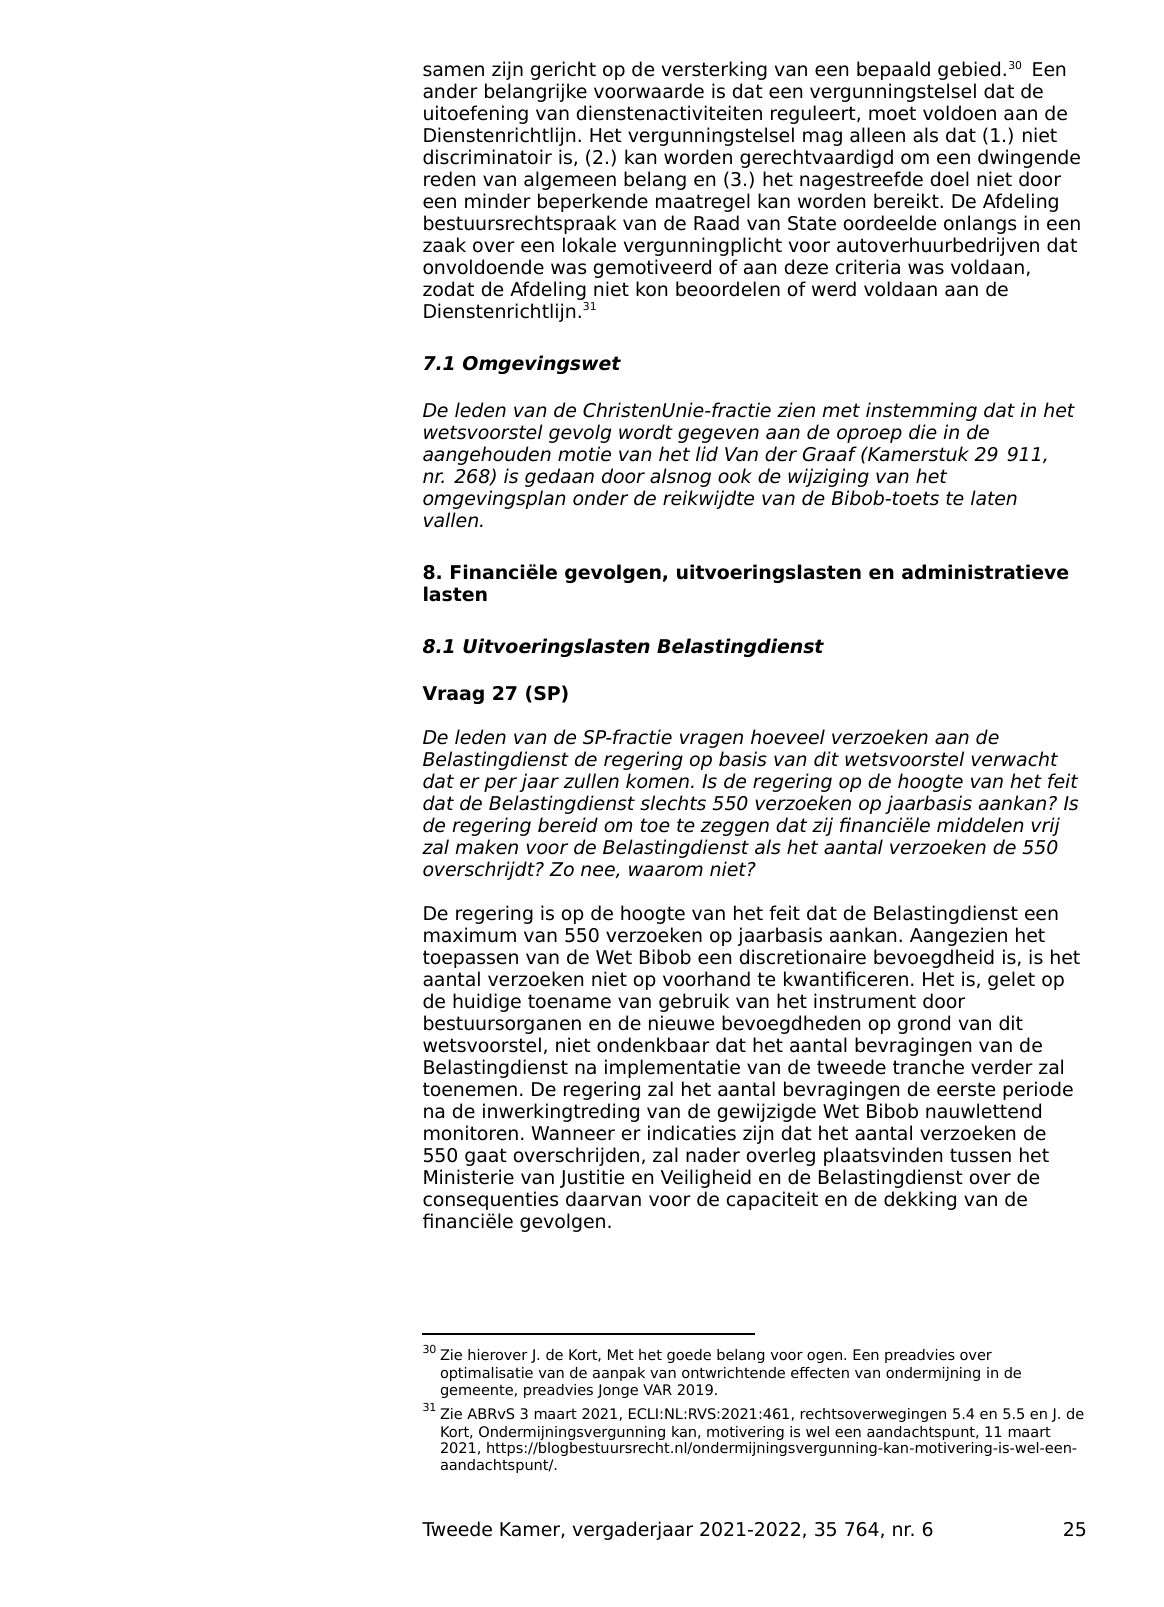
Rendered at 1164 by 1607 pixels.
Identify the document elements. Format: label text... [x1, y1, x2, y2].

subtitle 7.1 Omgevingswet [422, 353, 1087, 375]
text Zie ABRvS 3 maart 2021, ECLI:NL:RVS:2021:461, rechtsoverwegingen 5.4 en 5.5 en J. de Kort, Ondermijningsvergunning kan, motivering is wel een aandachtspunt, 11 maart 2021, https://blogbestuursrecht.nl/ondermijningsvergunning-kan-motivering-is-wel-een-aandachtspunt/. [422, 1402, 1087, 1474]
text De leden van de ChristenUnie-fractie zien met instemming dat in het wetsvoorstel gevolg wordt gegeven aan de oproep die in de aangehouden motie van het lid Van der Graaf (Kamerstuk 29 911, nr. 268) is gedaan door alsnog ook de wijziging van het omgevingsplan onder de reikwijdte van de Bibob-toets te laten vallen. [422, 400, 1087, 532]
text De regering is op de hoogte van het feit dat de Belastingdienst een maximum van 550 verzoeken op jaarbasis aankan. Aangezien het toepassen van de Wet Bibob een discretionaire bevoegdheid is, is het aantal verzoeken niet op voorhand te kwantificeren. Het is, gelet op de huidige toename van gebruik van het instrument door bestuursorganen en de nieuwe bevoegdheden op grond van dit wetsvoorstel, niet ondenkbaar dat het aantal bevragingen van de Belastingdienst na implementatie van de tweede tranche verder zal toenemen. De regering zal het aantal bevragingen de eerste periode na de inwerkingtreding van de gewijzigde Wet Bibob nauwlettend monitoren. Wanneer er indicaties zijn dat het aantal verzoeken de 550 gaat overschrijden, zal nader overleg plaatsvinden tussen het Ministerie van Justitie en Veiligheid en de Belastingdienst over de consequenties daarvan voor de capaciteit en de dekking van de financiële gevolgen. [422, 903, 1087, 1232]
text samen zijn gericht op de versterking van een bepaald gebied. Een ander belangrijke voorwaarde is dat een vergunningstelsel dat de uitoefening van dienstenactiviteiten reguleert, moet voldoen aan de Dienstenrichtlijn. Het vergunningstelsel mag alleen als dat (1.) niet discriminatoir is, (2.) kan worden gerechtvaardigd om een dwingende reden van algemeen belang en (3.) het nagestreefde doel niet door een minder beperkende maatregel kan worden bereikt. De Afdeling bestuursrechtspraak van de Raad van State oordeelde onlangs in een zaak over een lokale vergunningplicht voor autoverhuurbedrijven dat onvoldoende was gemotiveerd of aan deze criteria was voldaan, zodat de Afdeling niet kon beoordelen of werd voldaan aan de Dienstenrichtlijn. [422, 59, 1087, 323]
subtitle 8.1 Uitvoeringslasten Belastingdienst [422, 636, 1087, 658]
text De leden van de SP-fractie vragen hoeveel verzoeken aan de Belastingdienst de regering op basis van dit wetsvoorstel verwacht dat er per jaar zullen komen. Is de regering op de hoogte van het feit dat de Belastingdienst slechts 550 verzoeken op jaarbasis aankan? Is de regering bereid om toe te zeggen dat zij financiële middelen vrij zal maken voor de Belastingdienst als het aantal verzoeken de 550 overschrijdt? Zo nee, waarom niet? [422, 727, 1087, 881]
text Zie hierover J. de Kort, Met het goede belang voor ogen. Een preadvies over optimalisatie van de aanpak van ontwrichtende effecten van ondermijning in de gemeente, preadvies Jonge VAR 2019. [422, 1343, 1087, 1399]
subtitle Vraag 27 (SP) [422, 683, 1087, 704]
subtitle 8. Financiële gevolgen, uitvoeringslasten en administratieve lasten [422, 562, 1087, 606]
